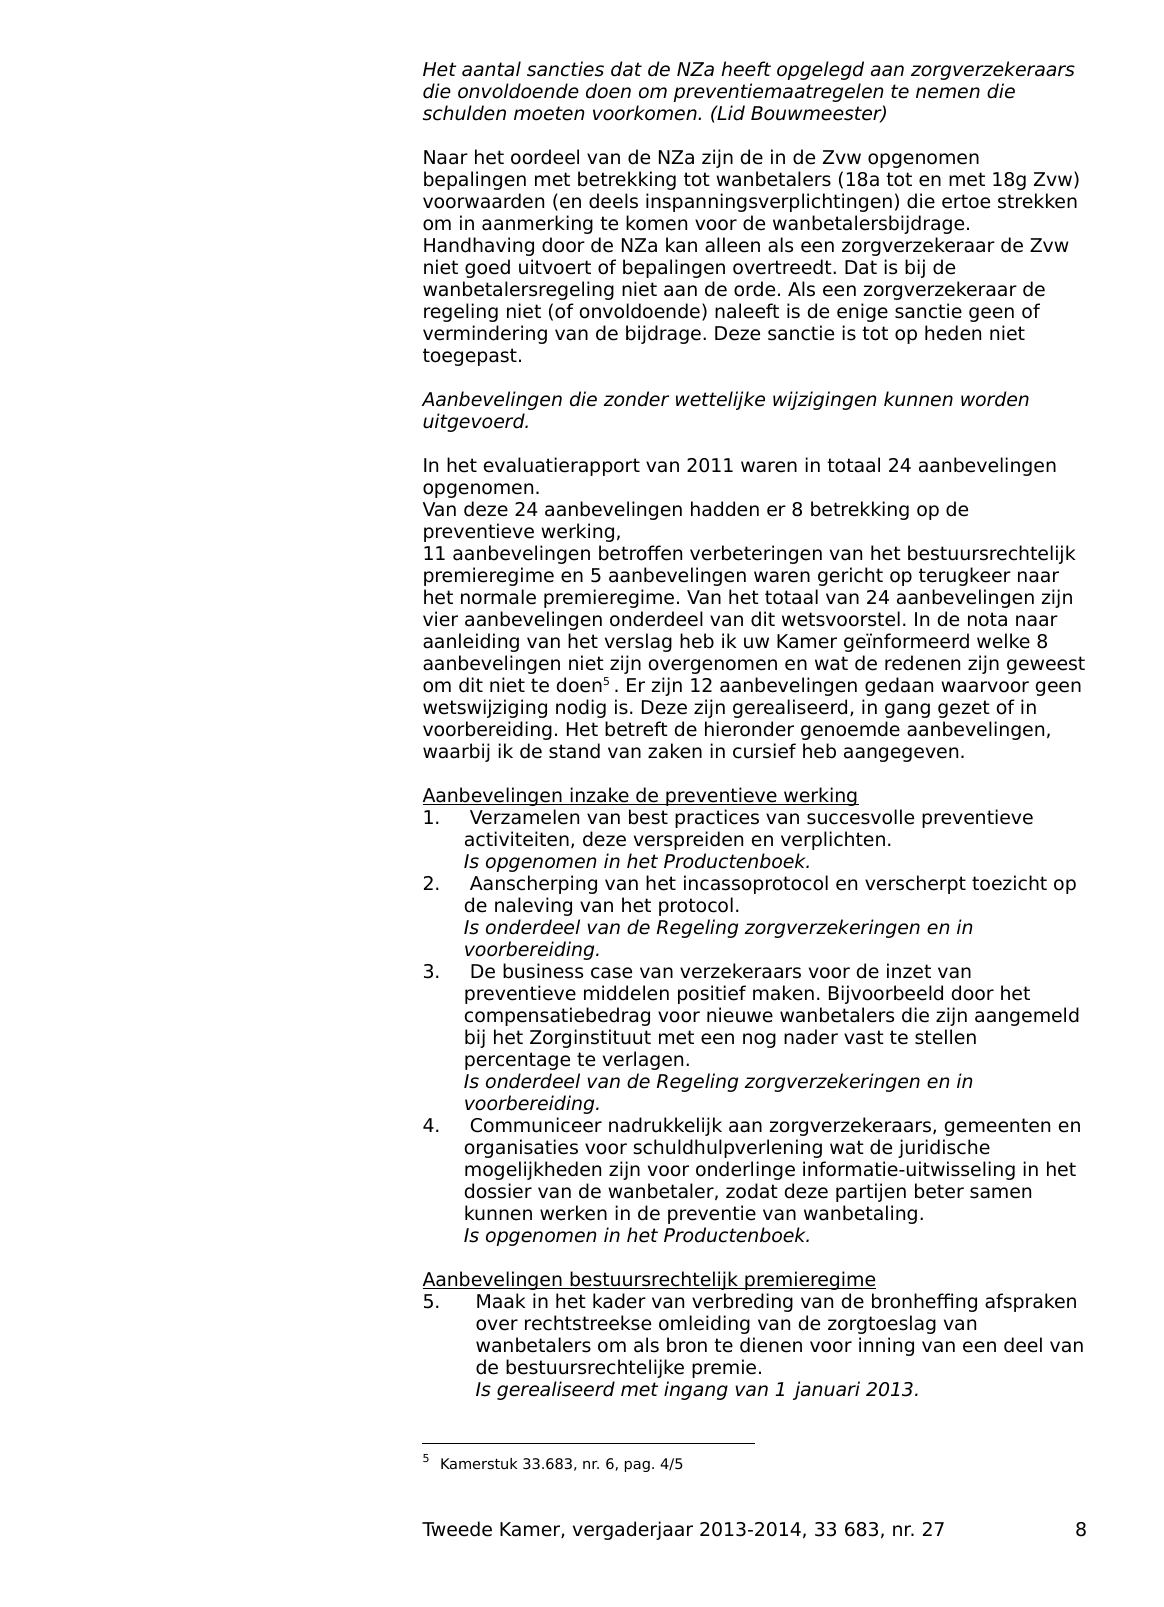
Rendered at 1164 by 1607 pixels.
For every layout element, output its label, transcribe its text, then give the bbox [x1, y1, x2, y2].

text 5. Maak in het kader van verbreding van de bronheffing afspraken over rechtstreekse omleiding van de zorgtoeslag van wanbetalers om als bron te dienen voor inning van een deel van de bestuursrechtelijke premie. [422, 1291, 1087, 1379]
text Is opgenomen in het Productenboek. [464, 1225, 1087, 1247]
text Aanbevelingen die zonder wettelijke wijzigingen kunnen worden uitgevoerd. [422, 389, 1087, 433]
text 2. Aanscherping van het incassoprotocol en verscherpt toezicht op de naleving van het protocol. [422, 873, 1087, 917]
subtitle Het aantal sancties dat de NZa heeft opgelegd aan zorgverzekeraars die onvoldoende doen om preventiemaatregelen te nemen die schulden moeten voorkomen. (Lid Bouwmeester) [422, 59, 1087, 125]
text 4. Communiceer nadrukkelijk aan zorgverzekeraars, gemeenten en organisaties voor schuldhulpverlening wat de juridische mogelijkheden zijn voor onderlinge informatie-uitwisseling in het dossier van de wanbetaler, zodat deze partijen beter samen kunnen werken in de preventie van wanbetaling. [422, 1115, 1087, 1225]
subtitle Aanbevelingen inzake de preventieve werking [422, 785, 1087, 807]
text 3. De business case van verzekeraars voor de inzet van preventieve middelen positief maken. Bijvoorbeeld door het compensatiebedrag voor nieuwe wanbetalers die zijn aangemeld bij het Zorginstituut met een nog nader vast te stellen percentage te verlagen. [422, 961, 1087, 1071]
text In het evaluatierapport van 2011 waren in totaal 24 aanbevelingen opgenomen. [422, 455, 1087, 499]
text 11 aanbevelingen betroffen verbeteringen van het bestuursrechtelijk premieregime en 5 aanbevelingen waren gericht op terugkeer naar het normale premieregime. Van het totaal van 24 aanbevelingen zijn vier aanbevelingen onderdeel van dit wetsvoorstel. In de nota naar aanleiding van het verslag heb ik uw Kamer geïnformeerd welke 8 aanbevelingen niet zijn overgenomen en wat de redenen zijn geweest om dit niet te doen. Er zijn 12 aanbevelingen gedaan waarvoor geen wetswijziging nodig is. Deze zijn gerealiseerd, in gang gezet of in voorbereiding. Het betreft de hieronder genoemde aanbevelingen, waarbij ik de stand van zaken in cursief heb aangegeven. [422, 543, 1087, 763]
text Is onderdeel van de Regeling zorgverzekeringen en in voorbereiding. [464, 917, 1087, 961]
text Is opgenomen in het Productenboek. [464, 851, 1087, 873]
text Is onderdeel van de Regeling zorgverzekeringen en in voorbereiding. [464, 1071, 1087, 1115]
text Naar het oordeel van de NZa zijn de in de Zvw opgenomen bepalingen met betrekking tot wanbetalers (18a tot en met 18g Zvw) voorwaarden (en deels inspanningsverplichtingen) die ertoe strekken om in aanmerking te komen voor de wanbetalersbijdrage. Handhaving door de NZa kan alleen als een zorgverzekeraar de Zvw niet goed uitvoert of bepalingen overtreedt. Dat is bij de wanbetalersregeling niet aan de orde. Als een zorgverzekeraar de regeling niet (of onvoldoende) naleeft is de enige sanctie geen of vermindering van de bijdrage. Deze sanctie is tot op heden niet toegepast. [422, 147, 1087, 367]
text Is gerealiseerd met ingang van 1 januari 2013. [475, 1379, 1087, 1401]
text Van deze 24 aanbevelingen hadden er 8 betrekking op de preventieve werking, [422, 499, 1087, 543]
text Kamerstuk 33.683, nr. 6, pag. 4/5 [422, 1452, 1087, 1474]
subtitle Aanbevelingen bestuursrechtelijk premieregime [422, 1269, 1087, 1291]
text 1. Verzamelen van best practices van succesvolle preventieve activiteiten, deze verspreiden en verplichten. [422, 807, 1087, 851]
